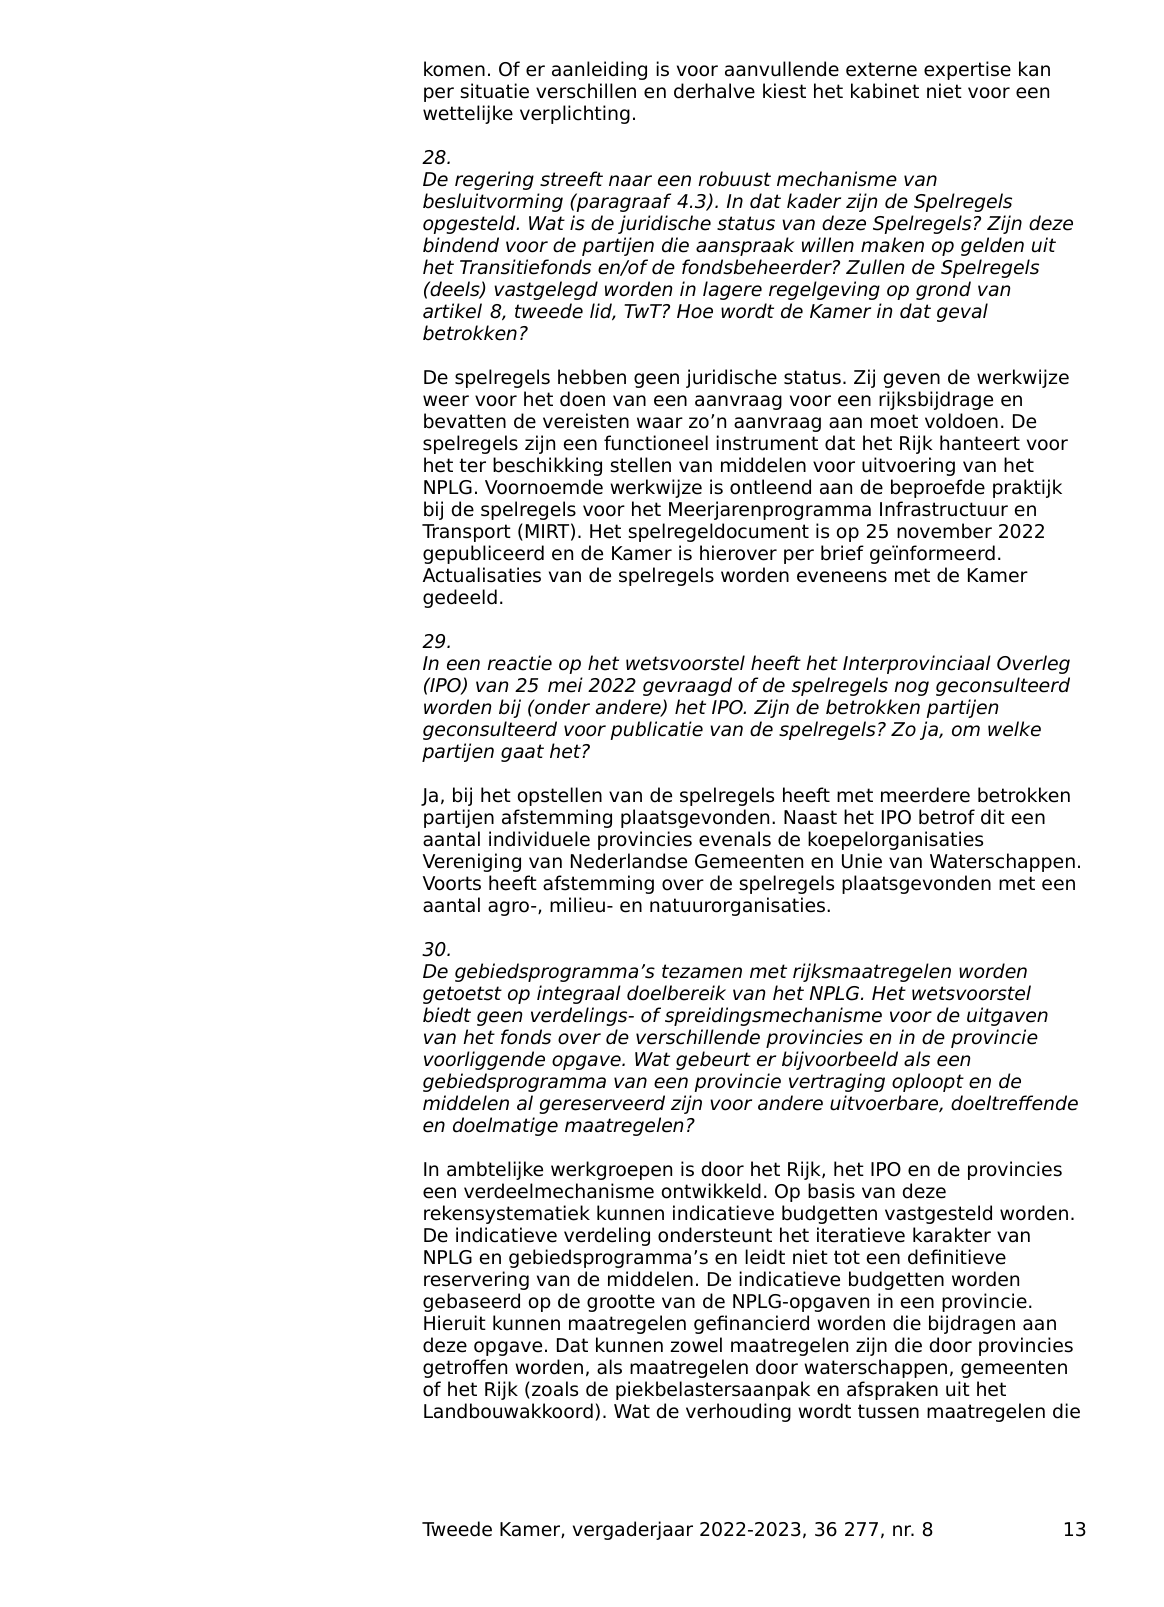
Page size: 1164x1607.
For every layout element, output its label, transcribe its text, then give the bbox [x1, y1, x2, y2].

text De regering streeft naar een robuust mechanisme van besluitvorming (paragraaf 4.3). In dat kader zijn de Spelregels opgesteld. Wat is de juridische status van deze Spelregels? Zijn deze bindend voor de partijen die aanspraak willen maken op gelden uit het Transitiefonds en/of de fondsbeheerder? Zullen de Spelregels (deels) vastgelegd worden in lagere regelgeving op grond van artikel 8, tweede lid, TwT? Hoe wordt de Kamer in dat geval betrokken? [422, 169, 1087, 345]
text komen. Of er aanleiding is voor aanvullende externe expertise kan per situatie verschillen en derhalve kiest het kabinet niet voor een wettelijke verplichting. [422, 59, 1087, 125]
text De spelregels hebben geen juridische status. Zij geven de werkwijze weer voor het doen van een aanvraag voor een rijksbijdrage en bevatten de vereisten waar zo’n aanvraag aan moet voldoen. De spelregels zijn een functioneel instrument dat het Rijk hanteert voor het ter beschikking stellen van middelen voor uitvoering van het NPLG. Voornoemde werkwijze is ontleend aan de beproefde praktijk bij de spelregels voor het Meerjarenprogramma Infrastructuur en Transport (MIRT). Het spelregeldocument is op 25 november 2022 gepubliceerd en de Kamer is hierover per brief geïnformeerd. Actualisaties van de spelregels worden eveneens met de Kamer gedeeld. [422, 367, 1087, 609]
text Ja, bij het opstellen van de spelregels heeft met meerdere betrokken partijen afstemming plaatsgevonden. Naast het IPO betrof dit een aantal individuele provincies evenals de koepelorganisaties Vereniging van Nederlandse Gemeenten en Unie van Waterschappen. Voorts heeft afstemming over de spelregels plaatsgevonden met een aantal agro-, milieu- en natuurorganisaties. [422, 785, 1087, 917]
text 29. [422, 631, 1087, 653]
text De gebiedsprogramma’s tezamen met rijksmaatregelen worden getoetst op integraal doelbereik van het NPLG. Het wetsvoorstel biedt geen verdelings- of spreidingsmechanisme voor de uitgaven van het fonds over de verschillende provincies en in de provincie voorliggende opgave. Wat gebeurt er bijvoorbeeld als een gebiedsprogramma van een provincie vertraging oploopt en de middelen al gereserveerd zijn voor andere uitvoerbare, doeltreffende en doelmatige maatregelen? [422, 961, 1087, 1137]
text In ambtelijke werkgroepen is door het Rijk, het IPO en de provincies een verdeelmechanisme ontwikkeld. Op basis van deze rekensystematiek kunnen indicatieve budgetten vastgesteld worden. De indicatieve verdeling ondersteunt het iteratieve karakter van NPLG en gebiedsprogramma’s en leidt niet tot een definitieve reservering van de middelen. De indicatieve budgetten worden gebaseerd op de grootte van de NPLG-opgaven in een provincie. Hieruit kunnen maatregelen gefinancierd worden die bijdragen aan deze opgave. Dat kunnen zowel maatregelen zijn die door provincies getroffen worden, als maatregelen door waterschappen, gemeenten of het Rijk (zoals de piekbelastersaanpak en afspraken uit het Landbouwakkoord). Wat de verhouding wordt tussen maatregelen die [422, 1159, 1087, 1423]
text In een reactie op het wetsvoorstel heeft het Interprovinciaal Overleg (IPO) van 25 mei 2022 gevraagd of de spelregels nog geconsulteerd worden bij (onder andere) het IPO. Zijn de betrokken partijen geconsulteerd voor publicatie van de spelregels? Zo ja, om welke partijen gaat het? [422, 653, 1087, 763]
text 30. [422, 939, 1087, 961]
text 28. [422, 147, 1087, 169]
